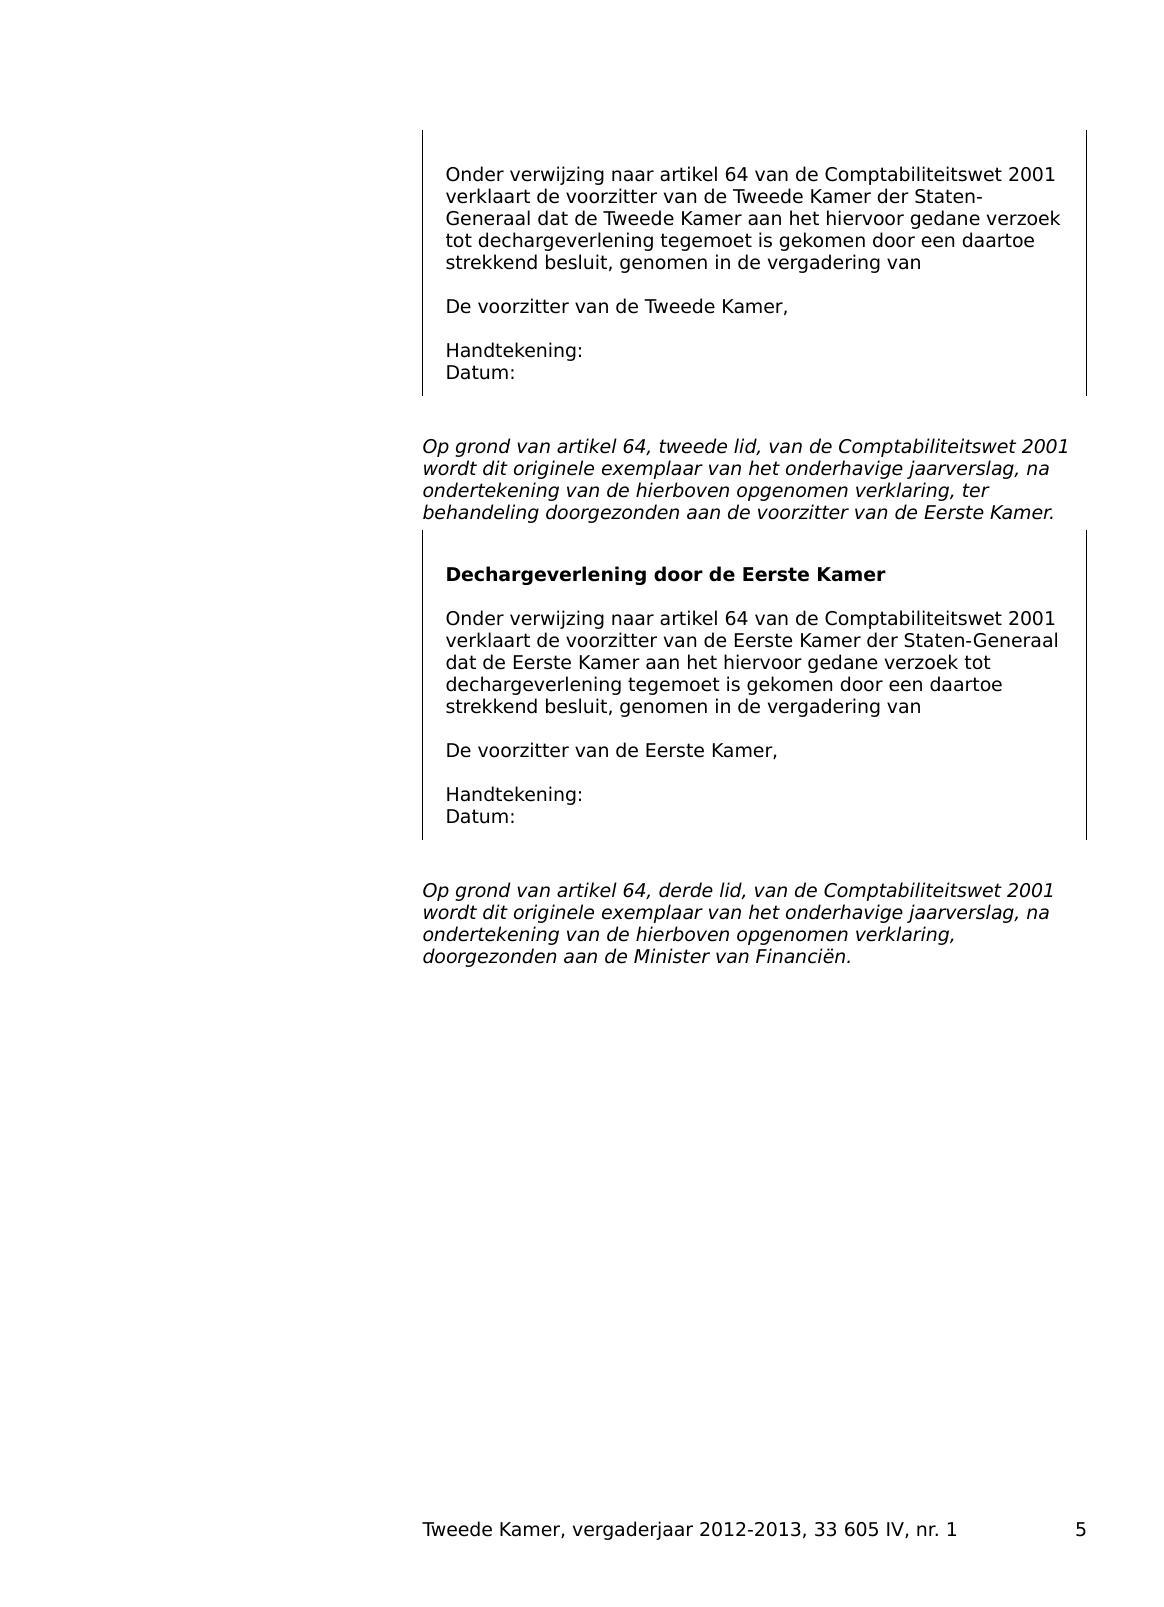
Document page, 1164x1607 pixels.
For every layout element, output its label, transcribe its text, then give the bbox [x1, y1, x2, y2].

text Op grond van artikel 64, tweede lid, van de Comptabiliteitswet 2001 wordt dit originele exemplaar van het onderhavige jaarverslag, na ondertekening van de hierboven opgenomen verklaring, ter behandeling doorgezonden aan de voorzitter van de Eerste Kamer. [422, 436, 1087, 524]
table_header Onder verwijzing naar artikel 64 van de Comptabiliteitswet 2001 verklaart de voorzitter van de Tweede Kamer der Staten-Generaal dat de Tweede Kamer aan het hiervoor gedane verzoek tot dechargeverlening tegemoet is gekomen door een daartoe strekkend besluit, genomen in de vergadering van De voorzitter van de Tweede Kamer, Handtekening: Datum: [423, 130, 1086, 396]
table_header Dechargeverlening door de Eerste Kamer Onder verwijzing naar artikel 64 van de Comptabiliteitswet 2001 verklaart de voorzitter van de Eerste Kamer der Staten-Generaal dat de Eerste Kamer aan het hiervoor gedane verzoek tot dechargeverlening tegemoet is gekomen door een daartoe strekkend besluit, genomen in de vergadering van De voorzitter van de Eerste Kamer, Handtekening: Datum: [423, 530, 1086, 840]
text Op grond van artikel 64, derde lid, van de Comptabiliteitswet 2001 wordt dit originele exemplaar van het onderhavige jaarverslag, na ondertekening van de hierboven opgenomen verklaring, doorgezonden aan de Minister van Financiën. [422, 879, 1087, 967]
